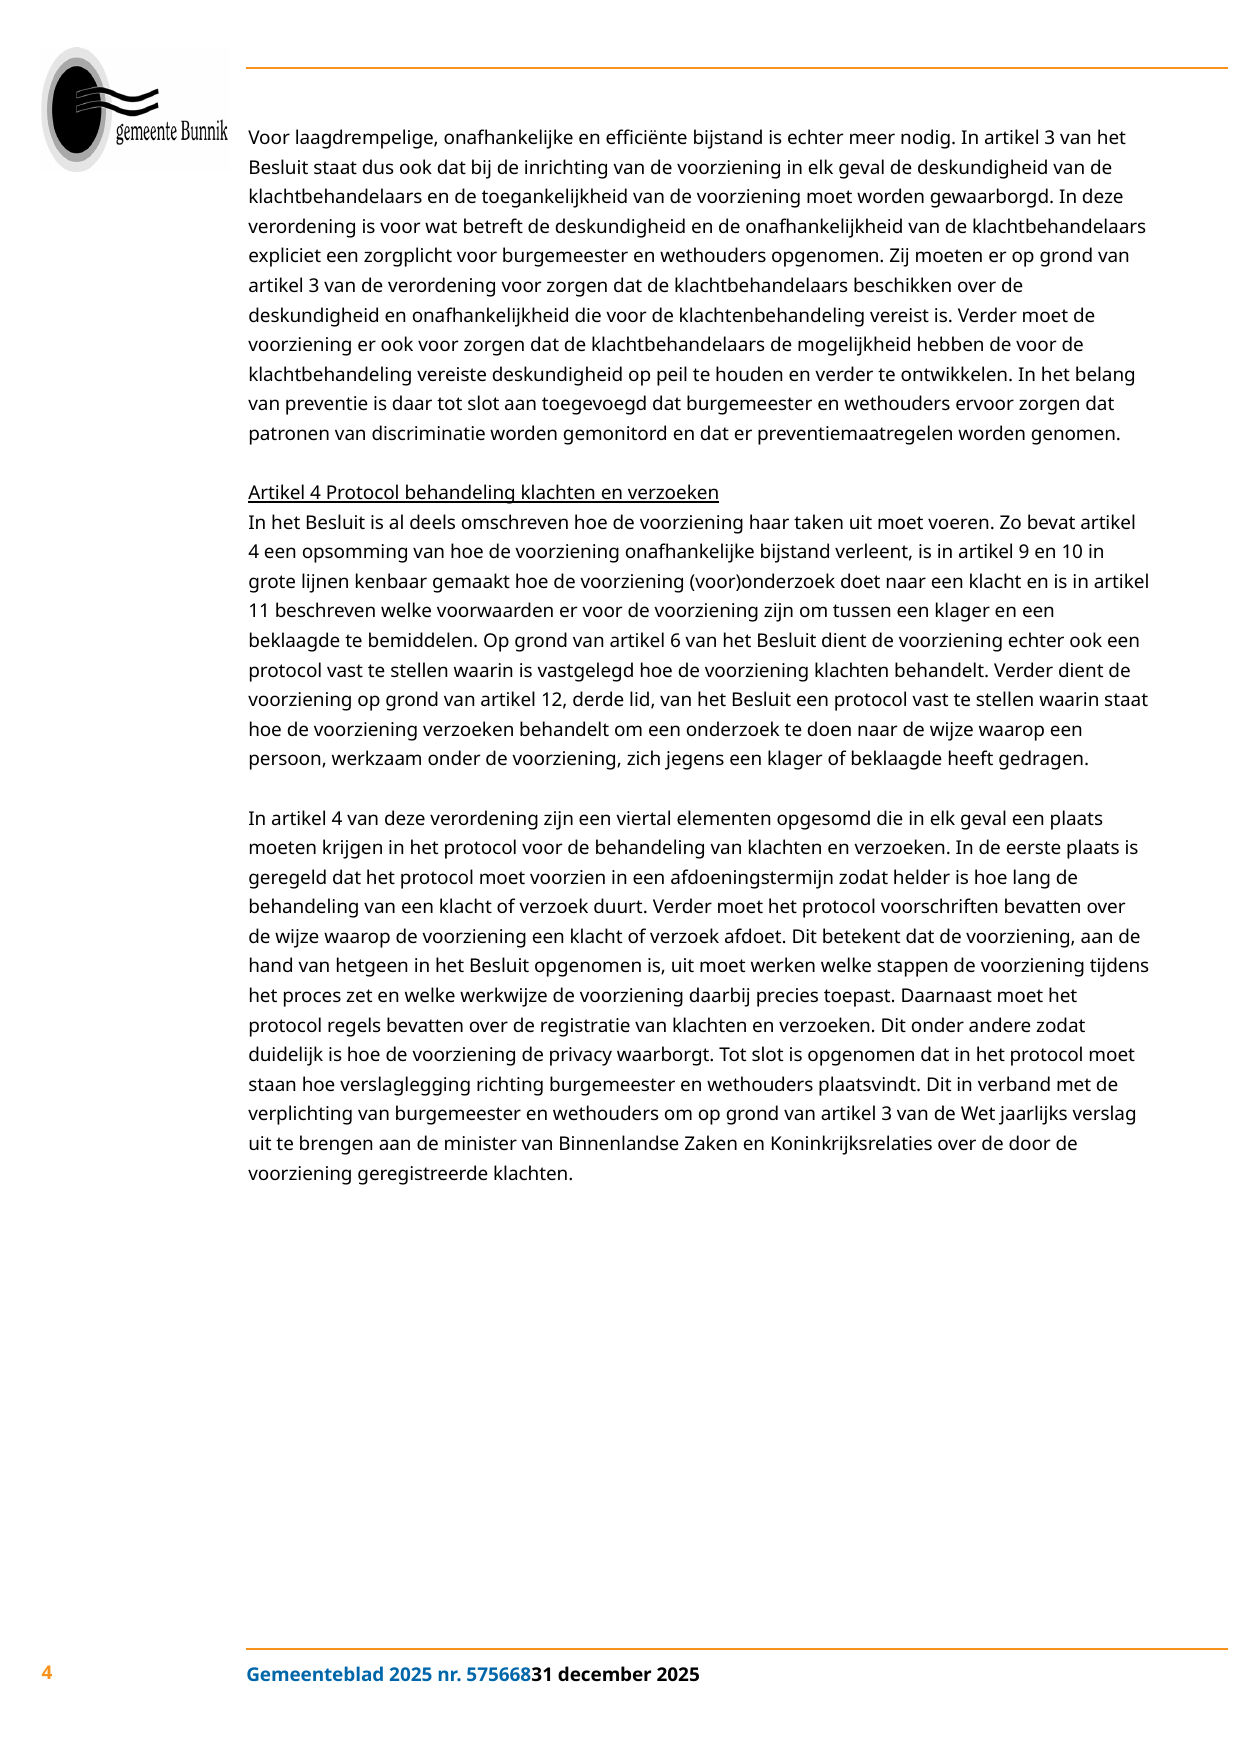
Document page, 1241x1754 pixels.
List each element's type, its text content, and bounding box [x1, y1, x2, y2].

text Voor laagdrempelige, onafhankelijke en efficiënte bijstand is echter meer nodig. In artikel 3 van het Besluit staat dus ook dat bij de inrichting van de voorziening in elk geval de deskundigheid van de klachtbehandelaars en de toegankelijkheid van de voorziening moet worden gewaarborgd. In deze verordening is voor wat betreft de deskundigheid en de onafhankelijkheid van de klachtbehandelaars expliciet een zorgplicht voor burgemeester en wethouders opgenomen. Zij moeten er op grond van artikel 3 van de verordening voor zorgen dat de klachtbehandelaars beschikken over de deskundigheid en onafhankelijkheid die voor de klachtenbehandeling vereist is. Verder moet de voorziening er ook voor zorgen dat de klachtbehandelaars de mogelijkheid hebben de voor de klachtbehandeling vereiste deskundigheid op peil te houden en verder te ontwikkelen. In het belang van preventie is daar tot slot aan toegevoegd dat burgemeester en wethouders ervoor zorgen dat patronen van discriminatie worden gemonitord en dat er preventiemaatregelen worden genomen. [248, 124, 1152, 446]
text Artikel 4 Protocol behandeling klachten en verzoeken [248, 479, 1152, 505]
picture [41, 47, 231, 172]
text In het Besluit is al deels omschreven hoe de voorziening haar taken uit moet voeren. Zo bevat artikel 4 een opsomming van hoe de voorziening onafhankelijke bijstand verleent, is in artikel 9 en 10 in grote lijnen kenbaar gemaakt hoe de voorziening (voor)onderzoek doet naar een klacht en is in artikel 11 beschreven welke voorwaarden er voor de voorziening zijn om tussen een klager en een beklaagde te bemiddelen. Op grond van artikel 6 van het Besluit dient de voorziening echter ook een protocol vast te stellen waarin is vastgelegd hoe de voorziening klachten behandelt. Verder dient de voorziening op grond van artikel 12, derde lid, van het Besluit een protocol vast te stellen waarin staat hoe de voorziening verzoeken behandelt om een onderzoek te doen naar de wijze waarop een persoon, werkzaam onder de voorziening, zich jegens een klager of beklaagde heeft gedragen. [248, 509, 1152, 771]
text In artikel 4 van deze verordening zijn een viertal elementen opgesomd die in elk geval een plaats moeten krijgen in het protocol voor de behandeling van klachten en verzoeken. In de eerste plaats is geregeld dat het protocol moet voorzien in een afdoeningstermijn zodat helder is hoe lang de behandeling van een klacht of verzoek duurt. Verder moet het protocol voorschriften bevatten over de wijze waarop de voorziening een klacht of verzoek afdoet. Dit betekent dat de voorziening, aan de hand van hetgeen in het Besluit opgenomen is, uit moet werken welke stappen de voorziening tijdens het proces zet en welke werkwijze de voorziening daarbij precies toepast. Daarnaast moet het protocol regels bevatten over de registratie van klachten en verzoeken. Dit onder andere zodat duidelijk is hoe de voorziening de privacy waarborgt. Tot slot is opgenomen dat in het protocol moet staan hoe verslaglegging richting burgemeester en wethouders plaatsvindt. Dit in verband met de verplichting van burgemeester en wethouders om op grond van artikel 3 van de Wet jaarlijks verslag uit te brengen aan de minister van Binnenlandse Zaken en Koninkrijksrelaties over de door de voorziening geregistreerde klachten. [248, 805, 1152, 1186]
